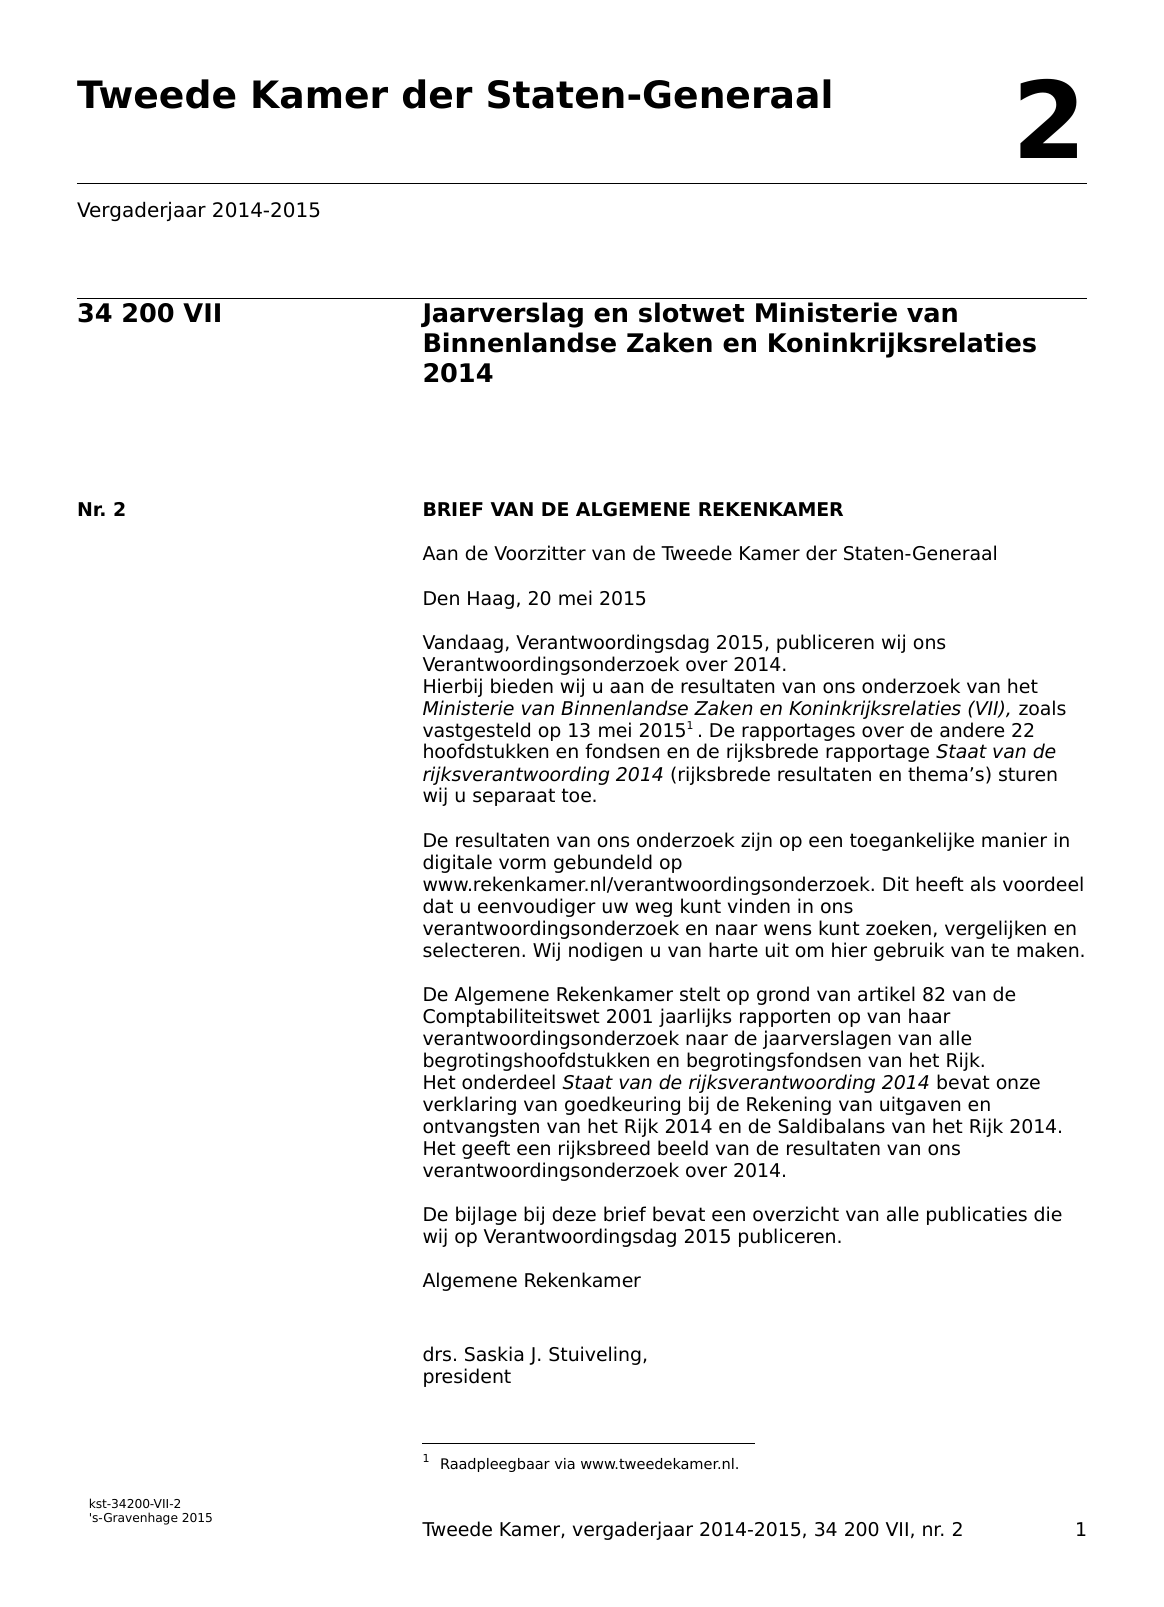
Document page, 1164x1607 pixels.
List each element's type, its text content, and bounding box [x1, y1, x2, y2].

subtitle Nr. 2 BRIEF VAN DE ALGEMENE REKENKAMER [77, 499, 1087, 521]
text Vandaag, Verantwoordingsdag 2015, publiceren wij ons Verantwoordingsonderzoek over 2014. [422, 632, 1087, 676]
text 's-Gravenhage 2015 [88, 1511, 323, 1525]
table_cell Vergaderjaar 2014-2015 [77, 184, 1087, 298]
text De resultaten van ons onderzoek zijn op een toegankelijke manier in digitale vorm gebundeld op www.rekenkamer.nl/verantwoordingsonderzoek. Dit heeft als voordeel dat u eenvoudiger uw weg kunt vinden in ons verantwoordingsonderzoek en naar wens kunt zoeken, vergelijken en selecteren. Wij nodigen u van harte uit om hier gebruik van te maken. [422, 829, 1087, 961]
text Den Haag, 20 mei 2015 [422, 587, 1087, 609]
text De Algemene Rekenkamer stelt op grond van artikel 82 van de Comptabiliteitswet 2001 jaarlijks rapporten op van haar verantwoordingsonderzoek naar de jaarverslagen van alle begrotingshoofdstukken en begrotingsfondsen van het Rijk. [422, 984, 1087, 1072]
text Aan de Voorzitter van de Tweede Kamer der Staten-Generaal [422, 543, 1087, 565]
text De bijlage bij deze brief bevat een overzicht van alle publicaties die wij op Verantwoordingsdag 2015 publiceren. [422, 1204, 1087, 1248]
text Het onderdeel Staat van de rijksverantwoording 2014 bevat onze verklaring van goedkeuring bij de Rekening van uitgaven en ontvangsten van het Rijk 2014 en de Saldibalans van het Rijk 2014. Het geeft een rijksbreed beeld van de resultaten van ons verantwoordingsonderzoek over 2014. [422, 1072, 1087, 1181]
text Algemene Rekenkamer [422, 1270, 1087, 1292]
table_header 2 [886, 59, 1087, 183]
text Hierbij bieden wij u aan de resultaten van ons onderzoek van het Ministerie van Binnenlandse Zaken en Koninkrijksrelaties (VII), zoals vastgesteld op 13 mei 2015. De rapportages over de andere 22 hoofdstukken en fondsen en de rijksbrede rapportage Staat van de rijksverantwoording 2014 (rijksbrede resultaten en thema’s) sturen wij u separaat toe. [422, 676, 1087, 807]
subtitle 34 200 VII Jaarverslag en slotwet Ministerie van Binnenlandse Zaken en Koninkrijksrelaties 2014 [77, 299, 1087, 388]
text Raadpleegbaar via www.tweedekamer.nl. [422, 1452, 1087, 1474]
text kst-34200-VII-2 [88, 1497, 323, 1511]
text drs. Saskia J. Stuiveling, president [422, 1322, 1087, 1388]
table_header Tweede Kamer der Staten-Generaal [77, 59, 886, 183]
